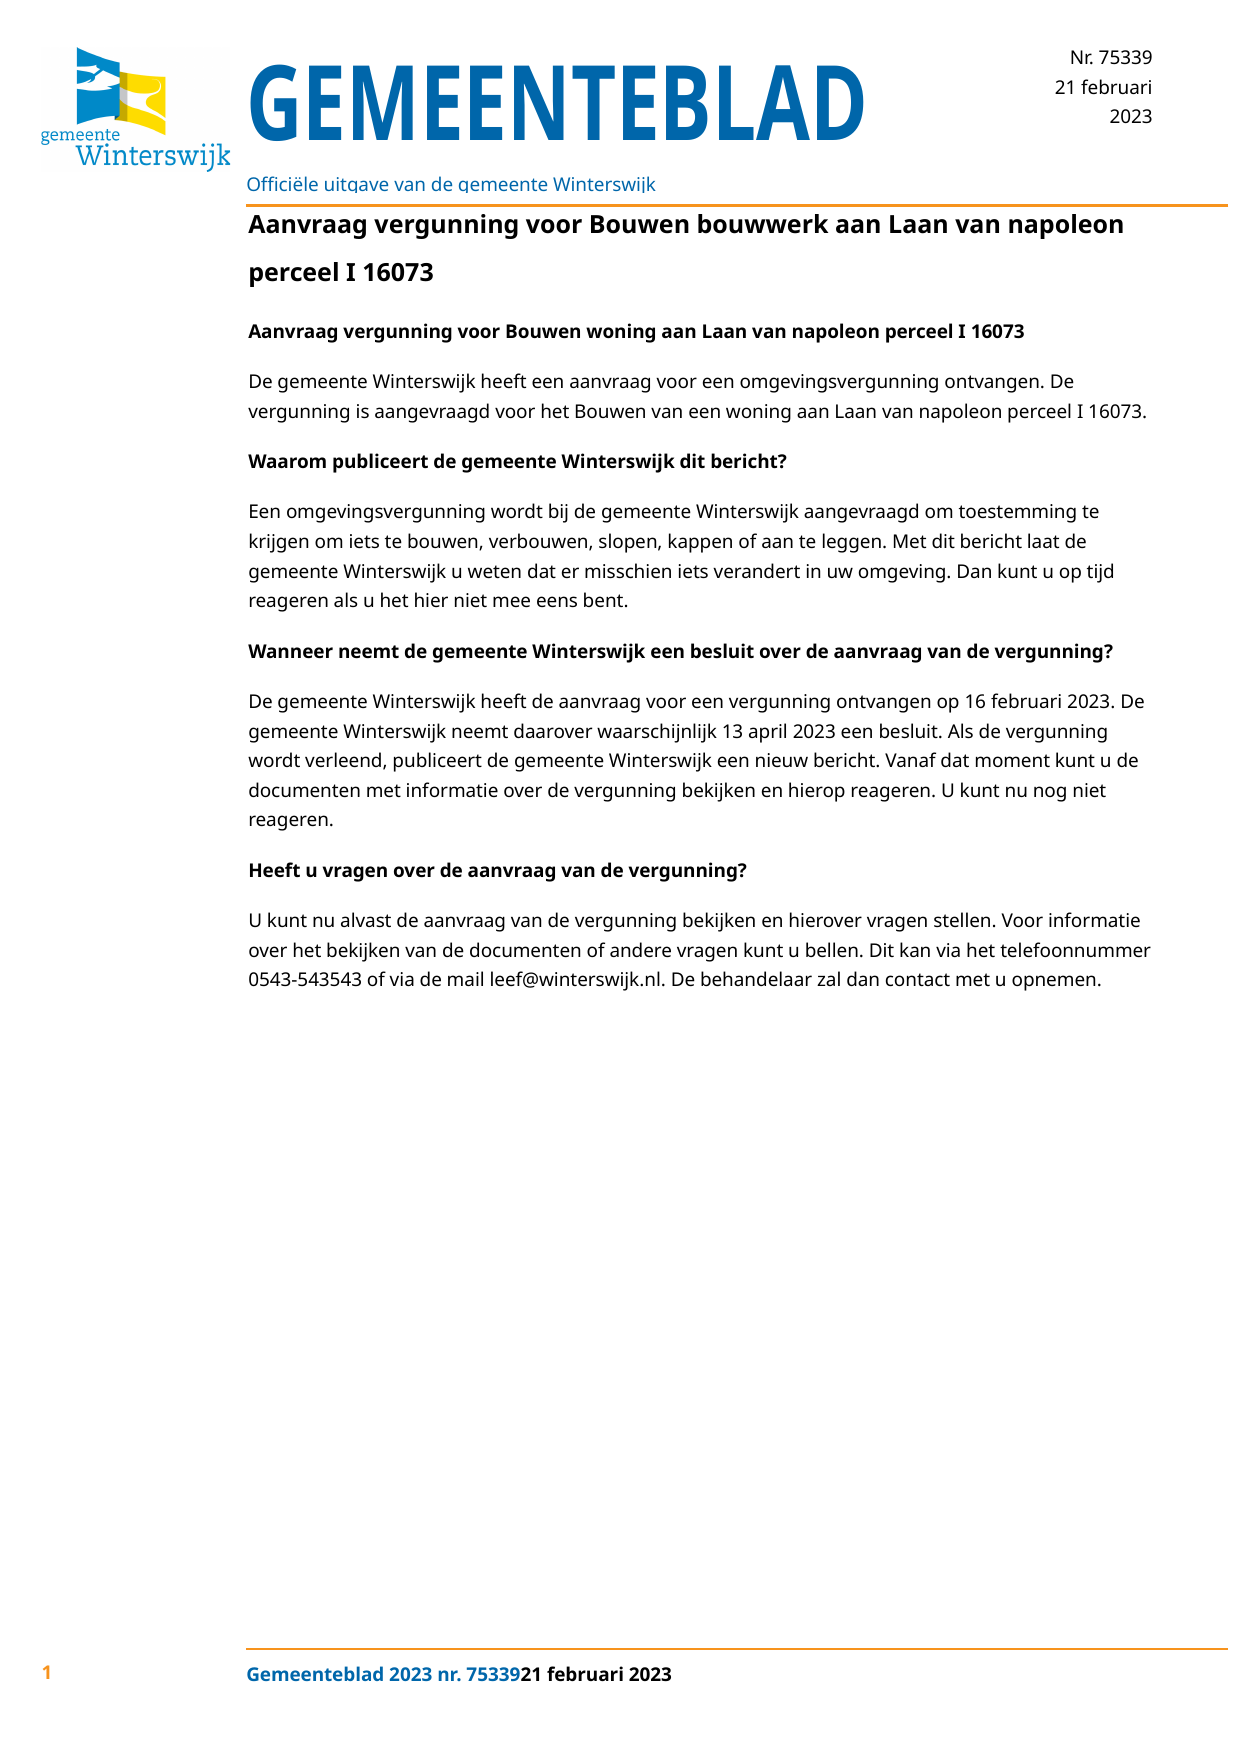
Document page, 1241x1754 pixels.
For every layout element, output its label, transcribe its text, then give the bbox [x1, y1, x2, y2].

text U kunt nu alvast de aanvraag van de vergunning bekijken en hierover vragen stellen. Voor informatie over het bekijken van de documenten of andere vragen kunt u bellen. Dit kan via het telefoonnummer 0543-543543 of via de mail leef@winterswijk.nl. De behandelaar zal dan contact met u opnemen. [248, 907, 1152, 992]
text Aanvraag vergunning voor Bouwen woning aan Laan van napoleon perceel I 16073 [248, 318, 1152, 344]
text De gemeente Winterswijk heeft een aanvraag voor een omgevingsvergunning ontvangen. De vergunning is aangevraagd voor het Bouwen van een woning aan Laan van napoleon perceel I 16073. [248, 368, 1152, 424]
text Heeft u vragen over de aanvraag van de vergunning? [248, 857, 1152, 883]
picture [225, 153, 231, 162]
text Een omgevingsvergunning wordt bij de gemeente Winterswijk aangevraagd om toestemming te krijgen om iets te bouwen, verbouwen, slopen, kappen of aan te leggen. Met dit bericht laat de gemeente Winterswijk u weten dat er misschien iets verandert in uw omgeving. Dan kunt u op tijd reageren als u het hier niet mee eens bent. [248, 499, 1152, 613]
text Aanvraag vergunning voor Bouwen bouwwerk aan Laan van napoleon perceel I 16073 [248, 207, 1152, 288]
text De gemeente Winterswijk heeft de aanvraag voor een vergunning ontvangen op 16 februari 2023. De gemeente Winterswijk neemt daarover waarschijnlijk 13 april 2023 een besluit. Als de vergunning wordt verleend, publiceert de gemeente Winterswijk een nieuw bericht. Vanaf dat moment kunt u de documenten met informatie over de vergunning bekijken en hierop reageren. U kunt nu nog niet reageren. [248, 688, 1152, 832]
text Waarom publiceert de gemeente Winterswijk dit bericht? [248, 448, 1152, 474]
picture [41, 47, 231, 172]
text Wanneer neemt de gemeente Winterswijk een besluit over de aanvraag van de vergunning? [248, 638, 1152, 664]
